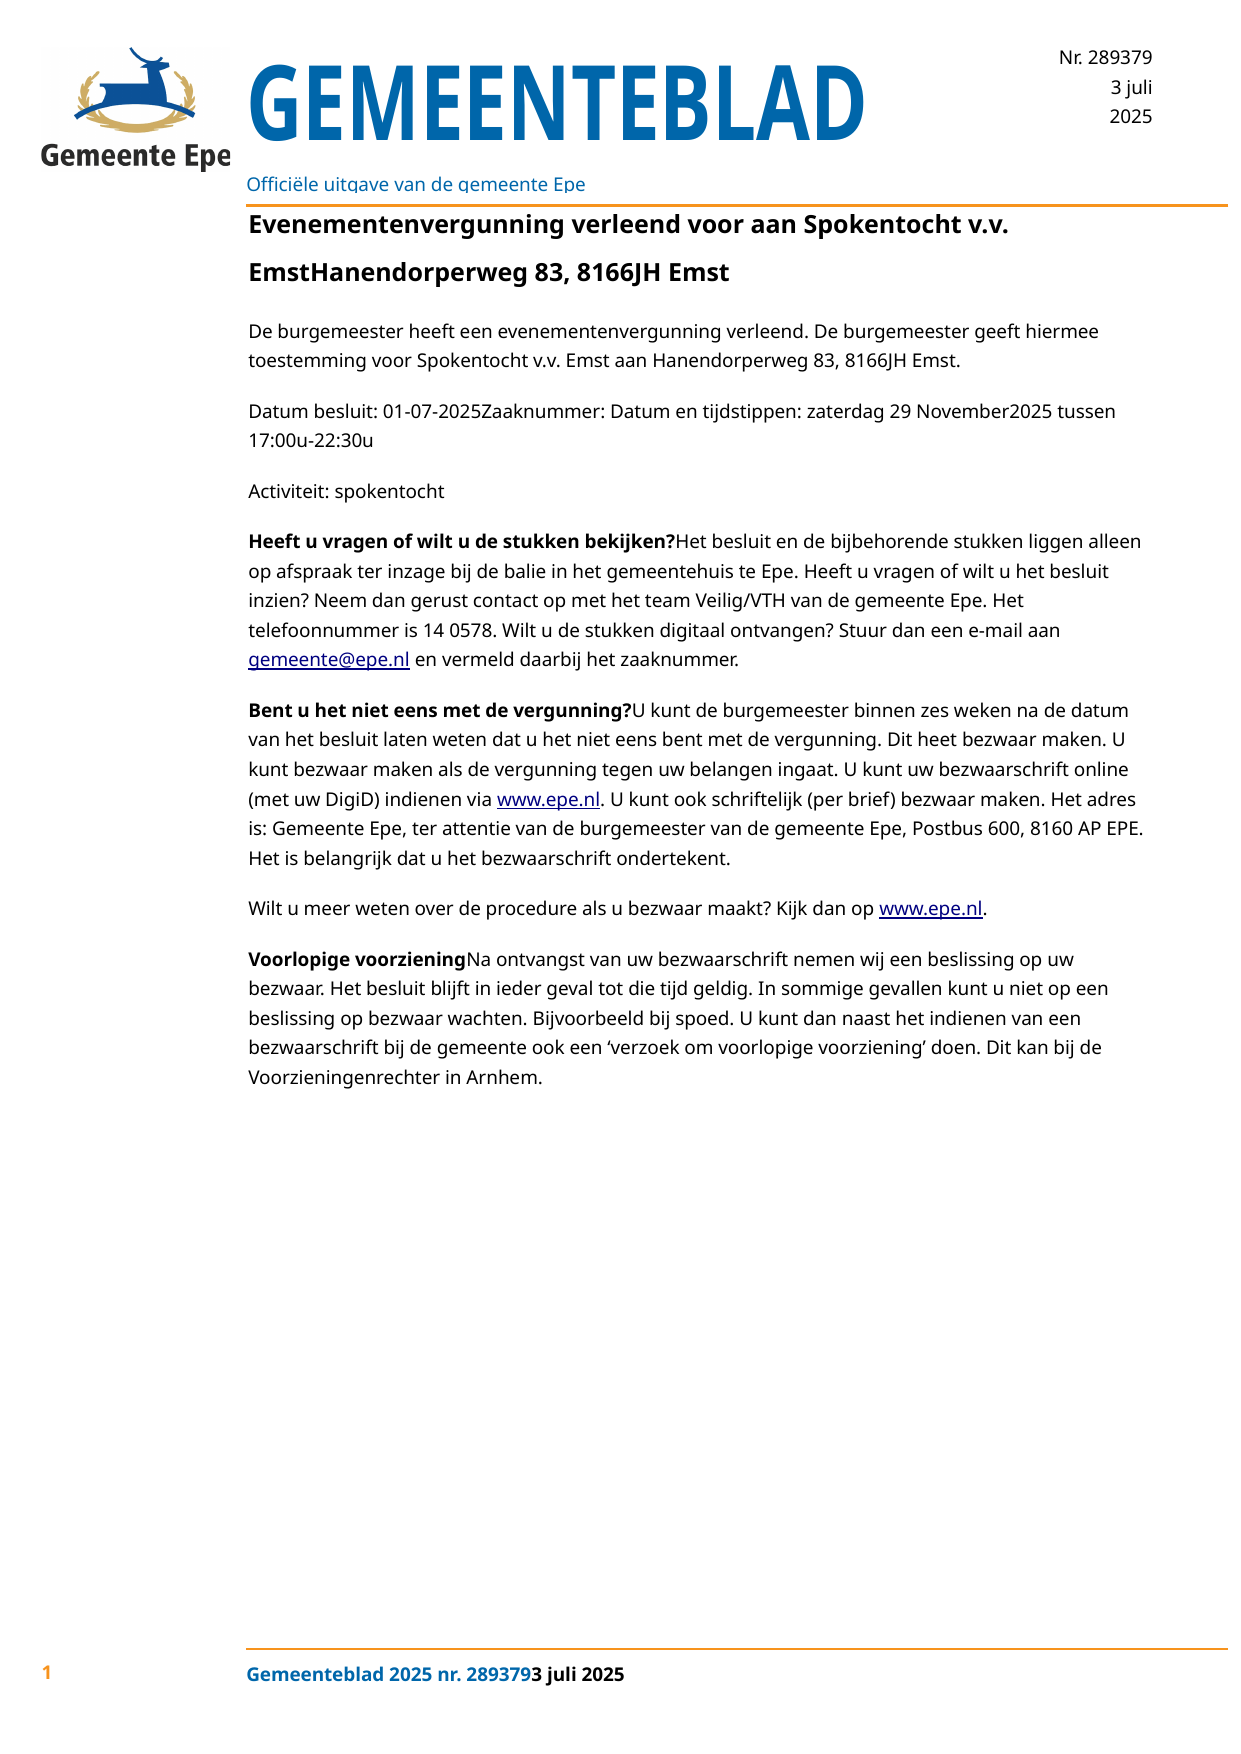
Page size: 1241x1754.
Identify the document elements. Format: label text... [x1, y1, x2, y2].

text Wilt u meer weten over de procedure als u bezwaar maakt? Kijk dan op www.epe.nl. [248, 895, 1152, 921]
text Heeft u vragen of wilt u de stukken bekijken?Het besluit en de bijbehorende stukken liggen alleen op afspraak ter inzage bij de balie in het gemeentehuis te Epe. Heeft u vragen of wilt u het besluit inzien? Neem dan gerust contact op met het team Veilig/VTH van de gemeente Epe. Het telefoonnummer is 14 0578. Wilt u de stukken digitaal ontvangen? Stuur dan een e-mail aan gemeente@epe.nl en vermeld daarbij het zaaknummer. [248, 528, 1152, 672]
text Datum besluit: 01-07-2025Zaaknummer: Datum en tijdstippen: zaterdag 29 November2025 tussen 17:00u-22:30u [248, 398, 1152, 453]
text Bent u het niet eens met de vergunning?U kunt de burgemeester binnen zes weken na de datum van het besluit laten weten dat u het niet eens bent met de vergunning. Dit heet bezwaar maken. U kunt bezwaar maken als de vergunning tegen uw belangen ingaat. U kunt uw bezwaarschrift online (met uw DigiD) indienen via www.epe.nl. U kunt ook schriftelijk (per brief) bezwaar maken. Het adres is: Gemeente Epe, ter attentie van de burgemeester van de gemeente Epe, Postbus 600, 8160 AP EPE. Het is belangrijk dat u het bezwaarschrift ondertekent. [248, 697, 1152, 871]
text Voorlopige voorzieningNa ontvangst van uw bezwaarschrift nemen wij een beslissing op uw bezwaar. Het besluit blijft in ieder geval tot die tijd geldig. In sommige gevallen kunt u niet op een beslissing op bezwaar wachten. Bijvoorbeeld bij spoed. U kunt dan naast het indienen van een bezwaarschrift bij de gemeente ook een ‘verzoek om voorlopige voorziening’ doen. Dit kan bij de Voorzieningenrechter in Arnhem. [248, 946, 1152, 1090]
text De burgemeester heeft een evenementenvergunning verleend. De burgemeester geeft hiermee toestemming voor Spokentocht v.v. Emst aan Hanendorperweg 83, 8166JH Emst. [248, 318, 1152, 373]
picture [41, 47, 231, 172]
text Evenementenvergunning verleend voor aan Spokentocht v.v. EmstHanendorperweg 83, 8166JH Emst [248, 207, 1152, 288]
text Activiteit: spokentocht [248, 478, 1152, 504]
